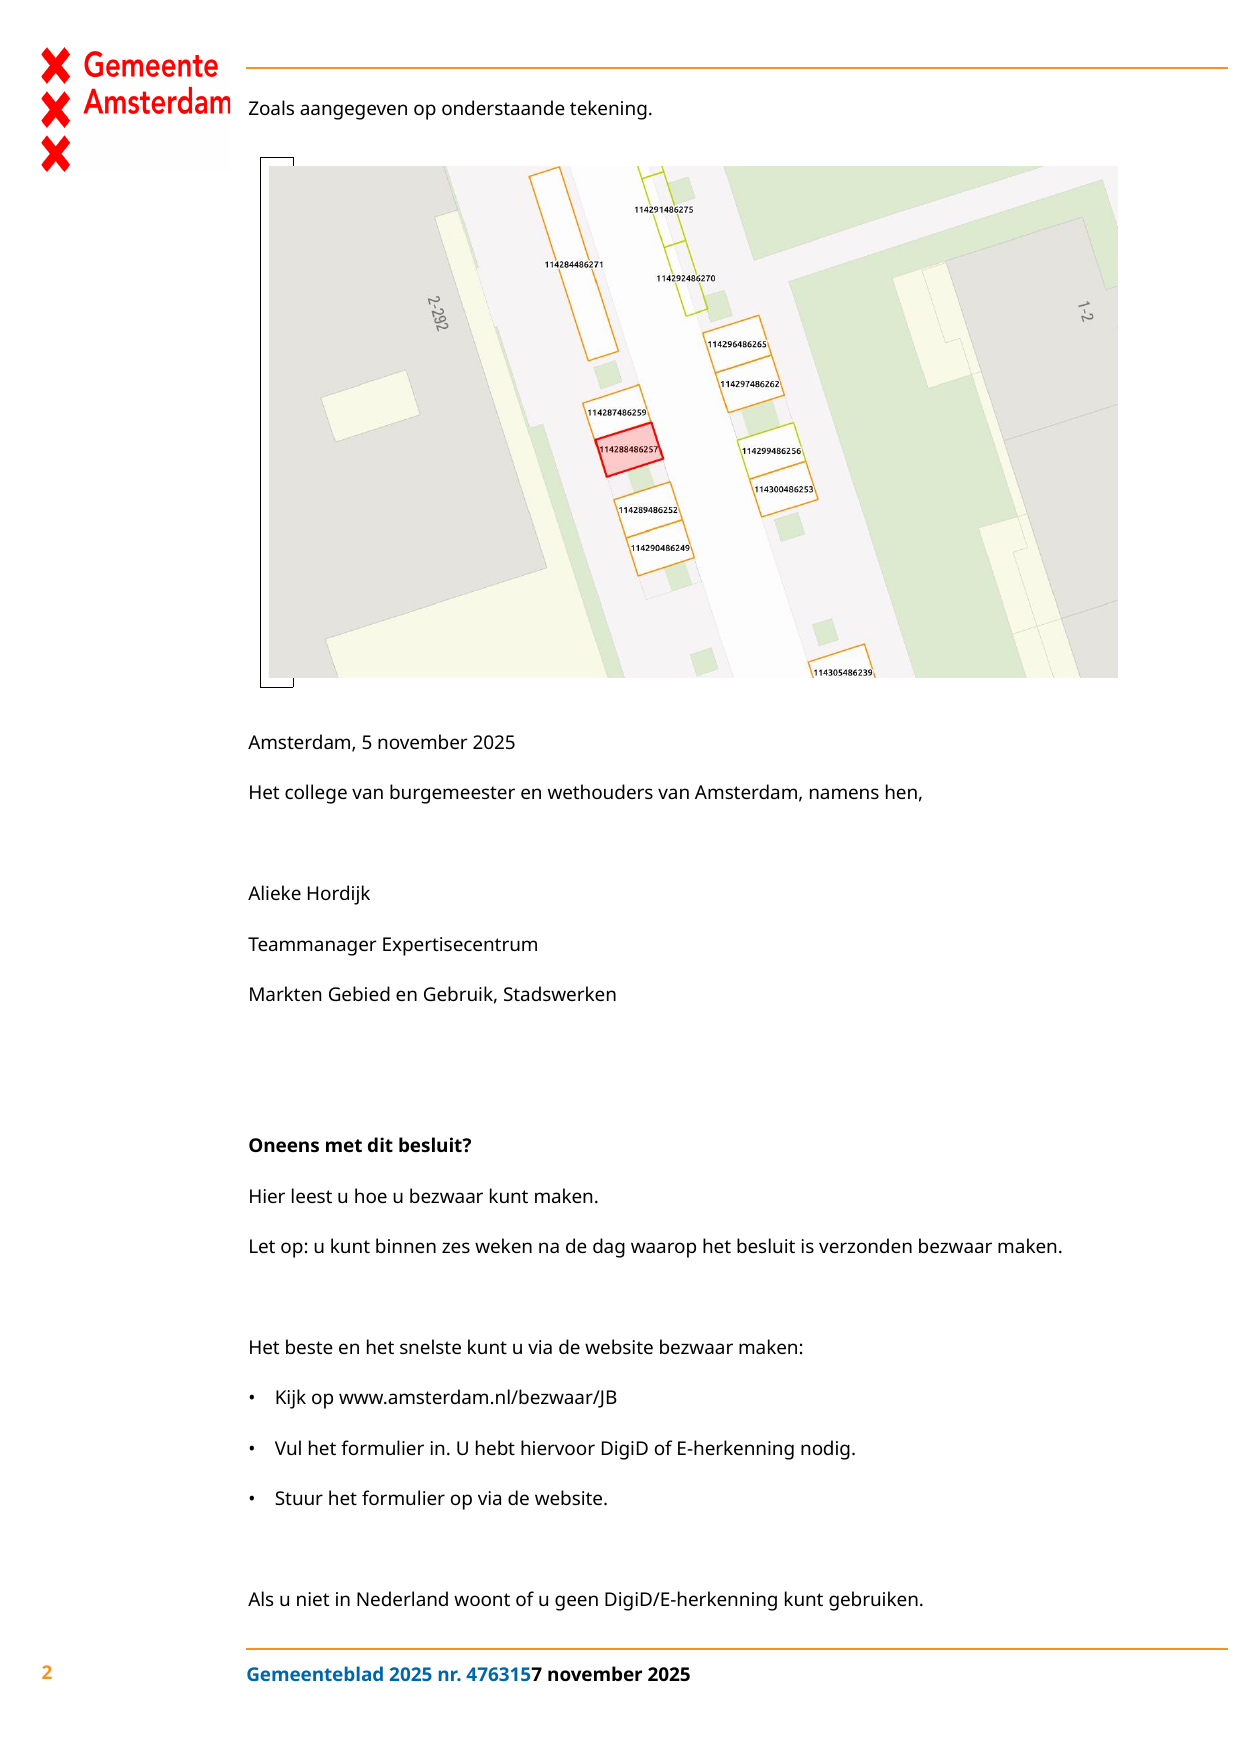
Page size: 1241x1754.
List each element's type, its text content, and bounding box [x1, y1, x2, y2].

text Let op: u kunt binnen zes weken na de dag waarop het besluit is verzonden bezwaar maken. [248, 1233, 1152, 1259]
text Hier leest u hoe u bezwaar kunt maken. [248, 1183, 1152, 1209]
text Oneens met dit besluit? [248, 1132, 1152, 1158]
text Zoals aangegeven op onderstaande tekening. [248, 95, 1152, 121]
text • Kijk op www.amsterdam.nl/bezwaar/JB [248, 1384, 1152, 1410]
text Het college van burgemeester en wethouders van Amsterdam, namens hen, [248, 779, 1152, 805]
text Als u niet in Nederland woont of u geen DigiD/E-herkenning kunt gebruiken. [248, 1586, 1152, 1612]
text • Stuur het formulier op via de website. [248, 1485, 1152, 1511]
text Het beste en het snelste kunt u via de website bezwaar maken: [248, 1334, 1152, 1360]
text Teammanager Expertisecentrum [248, 931, 1152, 957]
picture [268, 166, 1118, 678]
text Markten Gebied en Gebruik, Stadswerken [248, 981, 1152, 1007]
text Alieke Hordijk [248, 880, 1152, 906]
picture [41, 47, 231, 172]
text • Vul het formulier in. U hebt hiervoor DigiD of E-herkenning nodig. [248, 1435, 1152, 1461]
text Amsterdam, 5 november 2025 [248, 729, 1152, 755]
